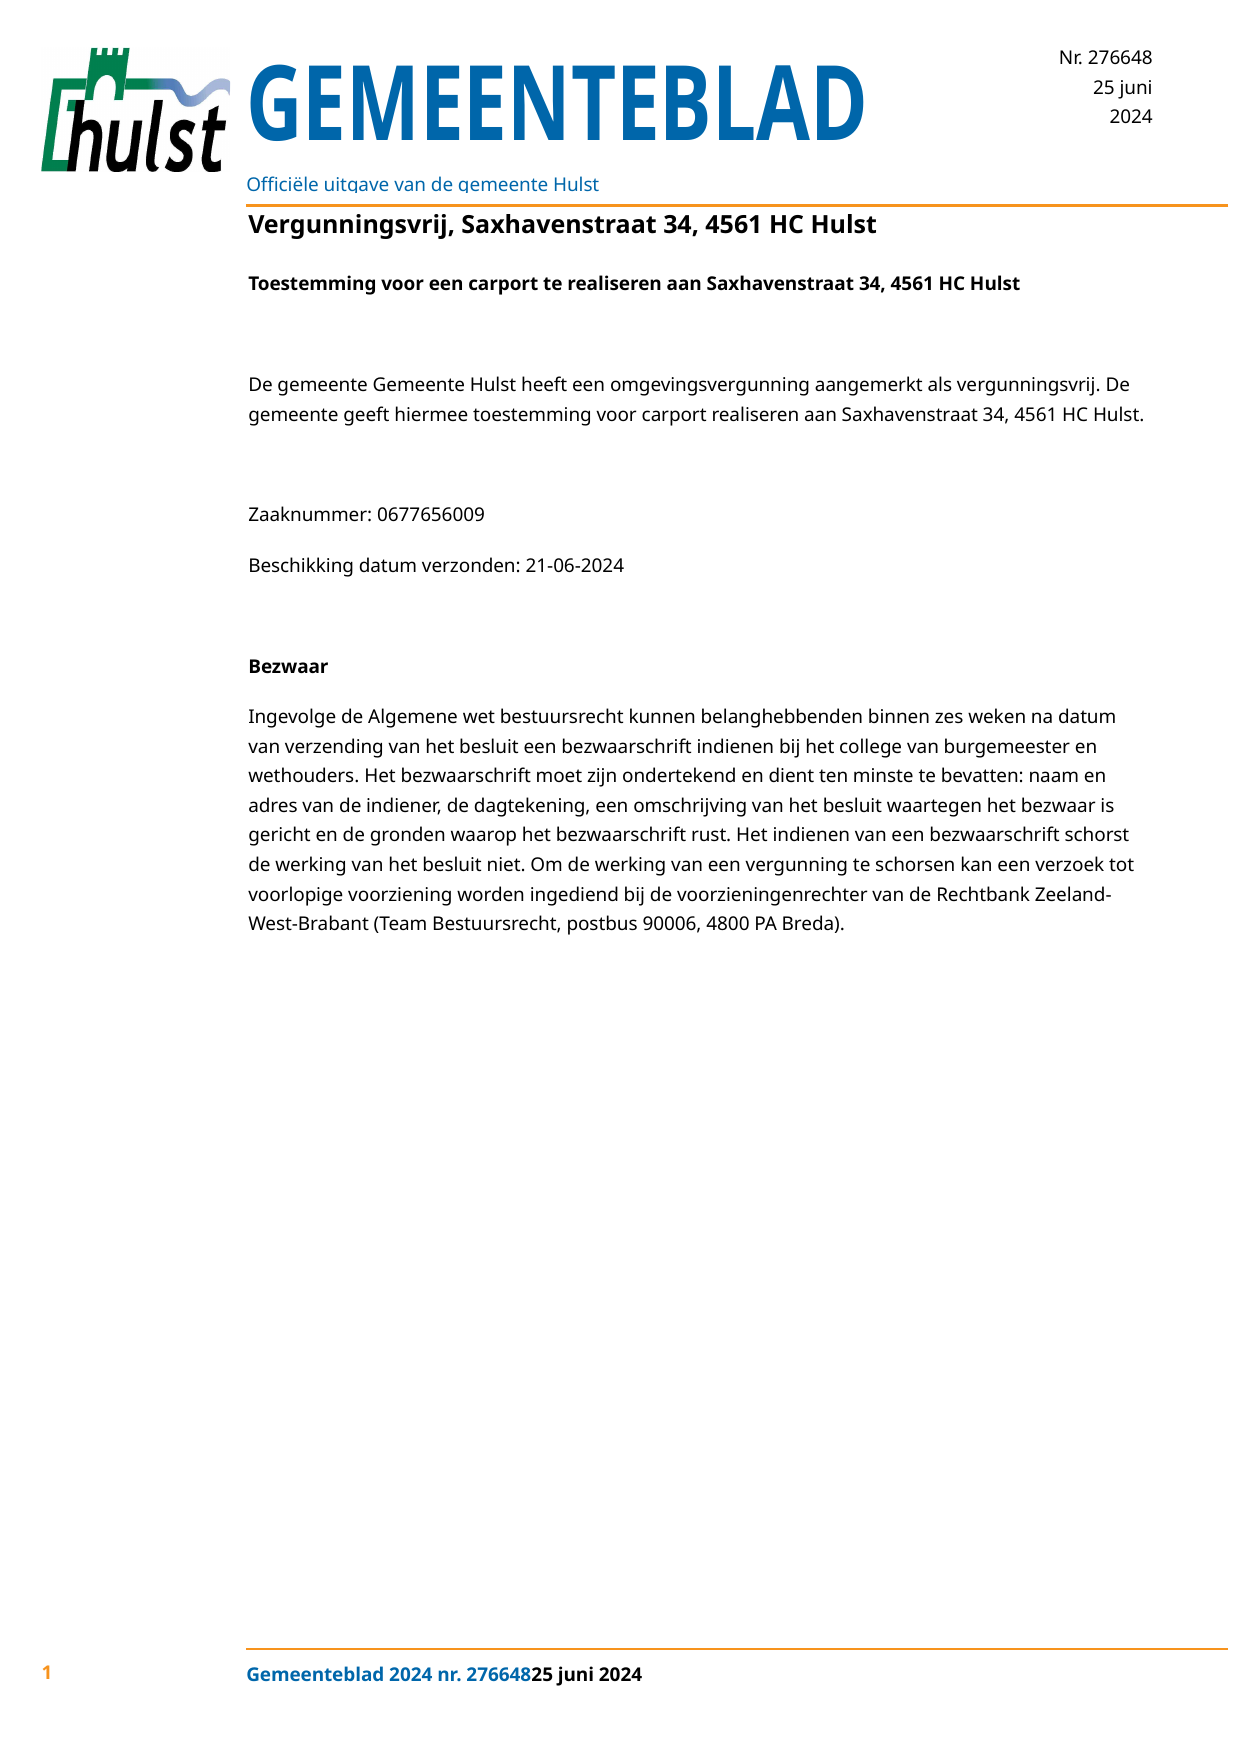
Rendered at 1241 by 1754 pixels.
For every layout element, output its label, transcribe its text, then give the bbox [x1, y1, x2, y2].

text Toestemming voor een carport te realiseren aan Saxhavenstraat 34, 4561 HC Hulst [248, 270, 1152, 296]
text Vergunningsvrij, Saxhavenstraat 34, 4561 HC Hulst [248, 207, 1152, 241]
text Zaaknummer: 0677656009 [248, 502, 1152, 527]
picture [41, 47, 231, 172]
text Ingevolge de Algemene wet bestuursrecht kunnen belanghebbenden binnen zes weken na datum van verzending van het besluit een bezwaarschrift indienen bij het college van burgemeester en wethouders. Het bezwaarschrift moet zijn ondertekend en dient ten minste te bevatten: naam en adres van de indiener, de dagtekening, een omschrijving van het besluit waartegen het bezwaar is gericht en de gronden waarop het bezwaarschrift rust. Het indienen van een bezwaarschrift schorst de werking van het besluit niet. Om de werking van een vergunning te schorsen kan een verzoek tot voorlopige voorziening worden ingediend bij de voorzieningenrechter van de Rechtbank Zeeland-West-Brabant (Team Bestuursrecht, postbus 90006, 4800 PA Breda). [248, 703, 1152, 936]
text De gemeente Gemeente Hulst heeft een omgevingsvergunning aangemerkt als vergunningsvrij. De gemeente geeft hiermee toestemming voor carport realiseren aan Saxhavenstraat 34, 4561 HC Hulst. [248, 371, 1152, 426]
text Bezwaar [248, 653, 1152, 678]
text Beschikking datum verzonden: 21-06-2024 [248, 552, 1152, 578]
